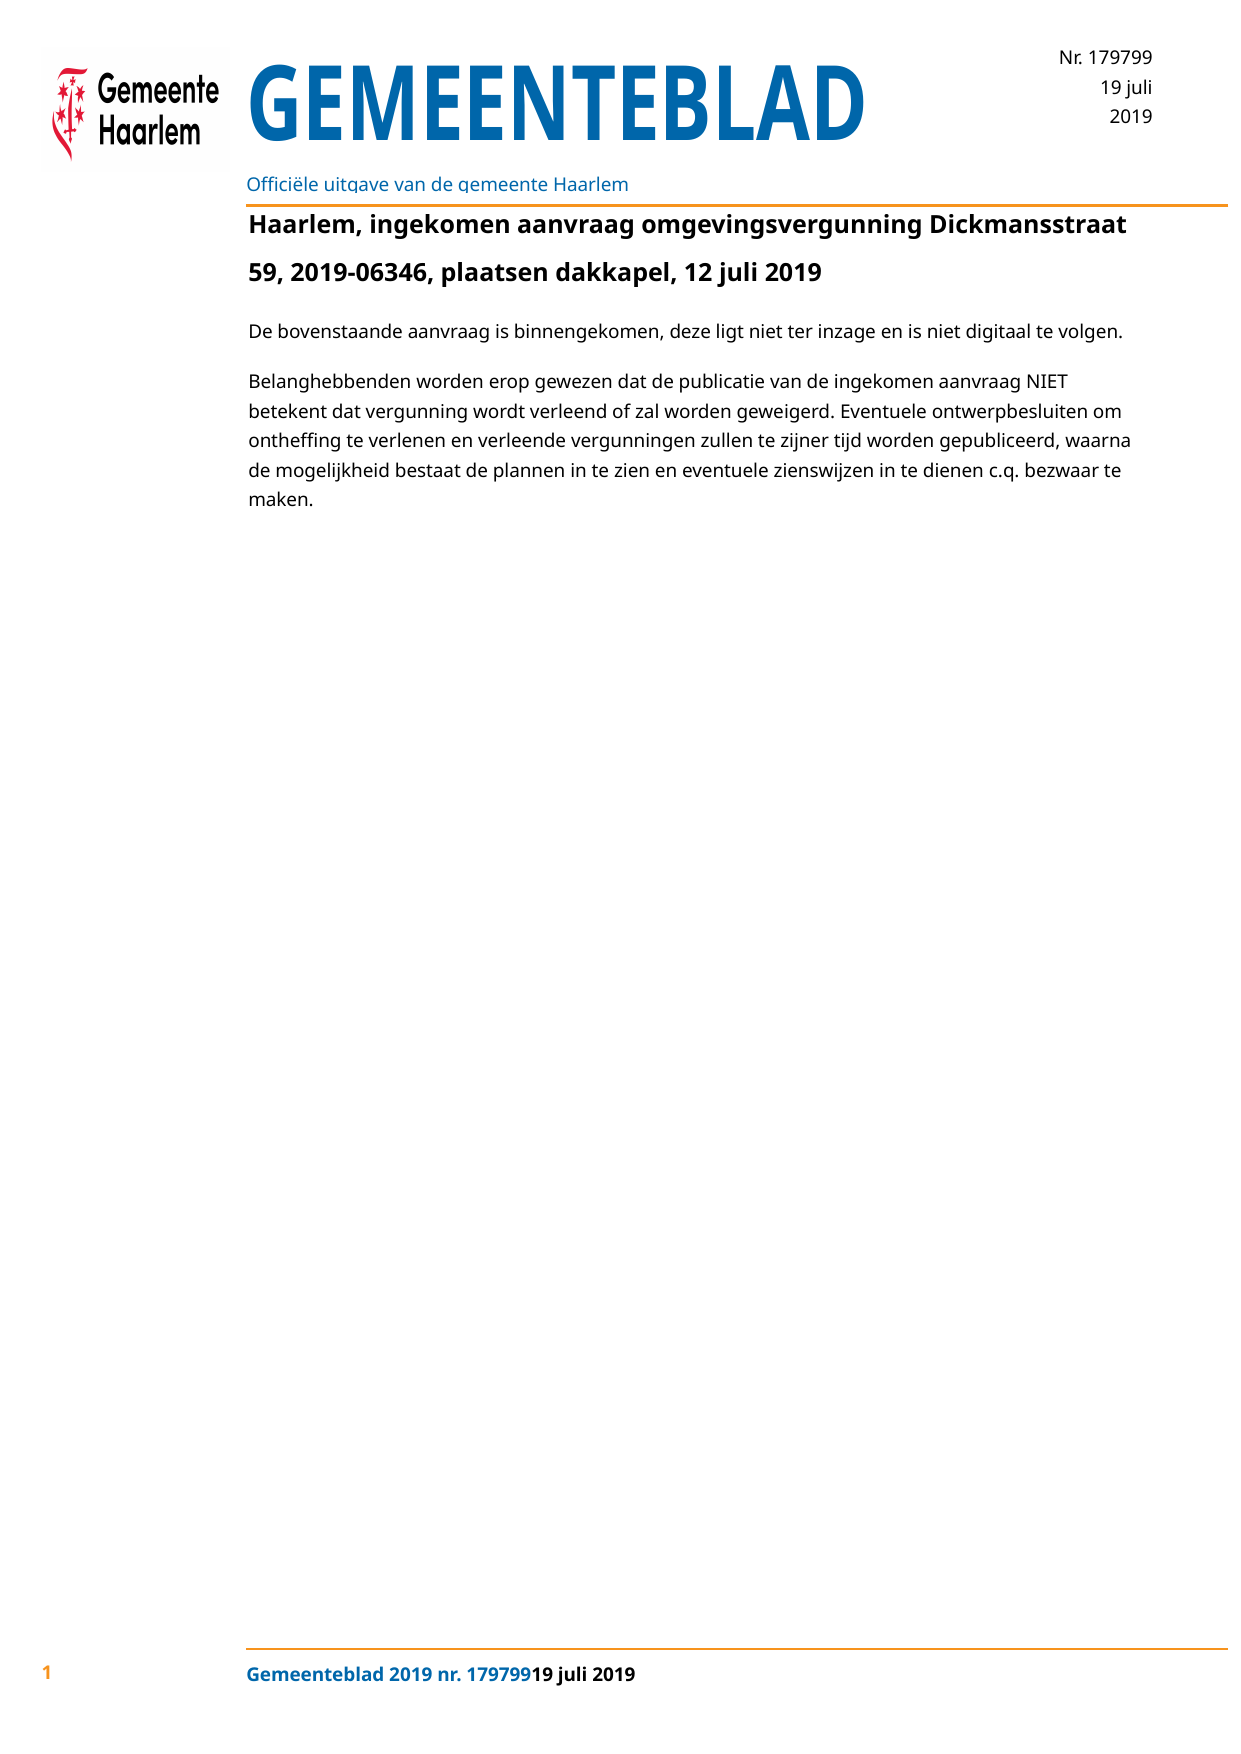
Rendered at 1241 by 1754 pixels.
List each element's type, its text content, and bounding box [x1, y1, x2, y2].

text De bovenstaande aanvraag is binnengekomen, deze ligt niet ter inzage en is niet digitaal te volgen. [248, 318, 1152, 344]
text Haarlem, ingekomen aanvraag omgevingsvergunning Dickmansstraat 59, 2019-06346, plaatsen dakkapel, 12 juli 2019 [248, 207, 1152, 288]
picture [41, 47, 231, 172]
text Belanghebbenden worden erop gewezen dat de publicatie van de ingekomen aanvraag NIET betekent dat vergunning wordt verleend of zal worden geweigerd. Eventuele ontwerpbesluiten om ontheffing te verlenen en verleende vergunningen zullen te zijner tijd worden gepubliceerd, waarna de mogelijkheid bestaat de plannen in te zien en eventuele zienswijzen in te dienen c.q. bezwaar te maken. [248, 368, 1152, 512]
